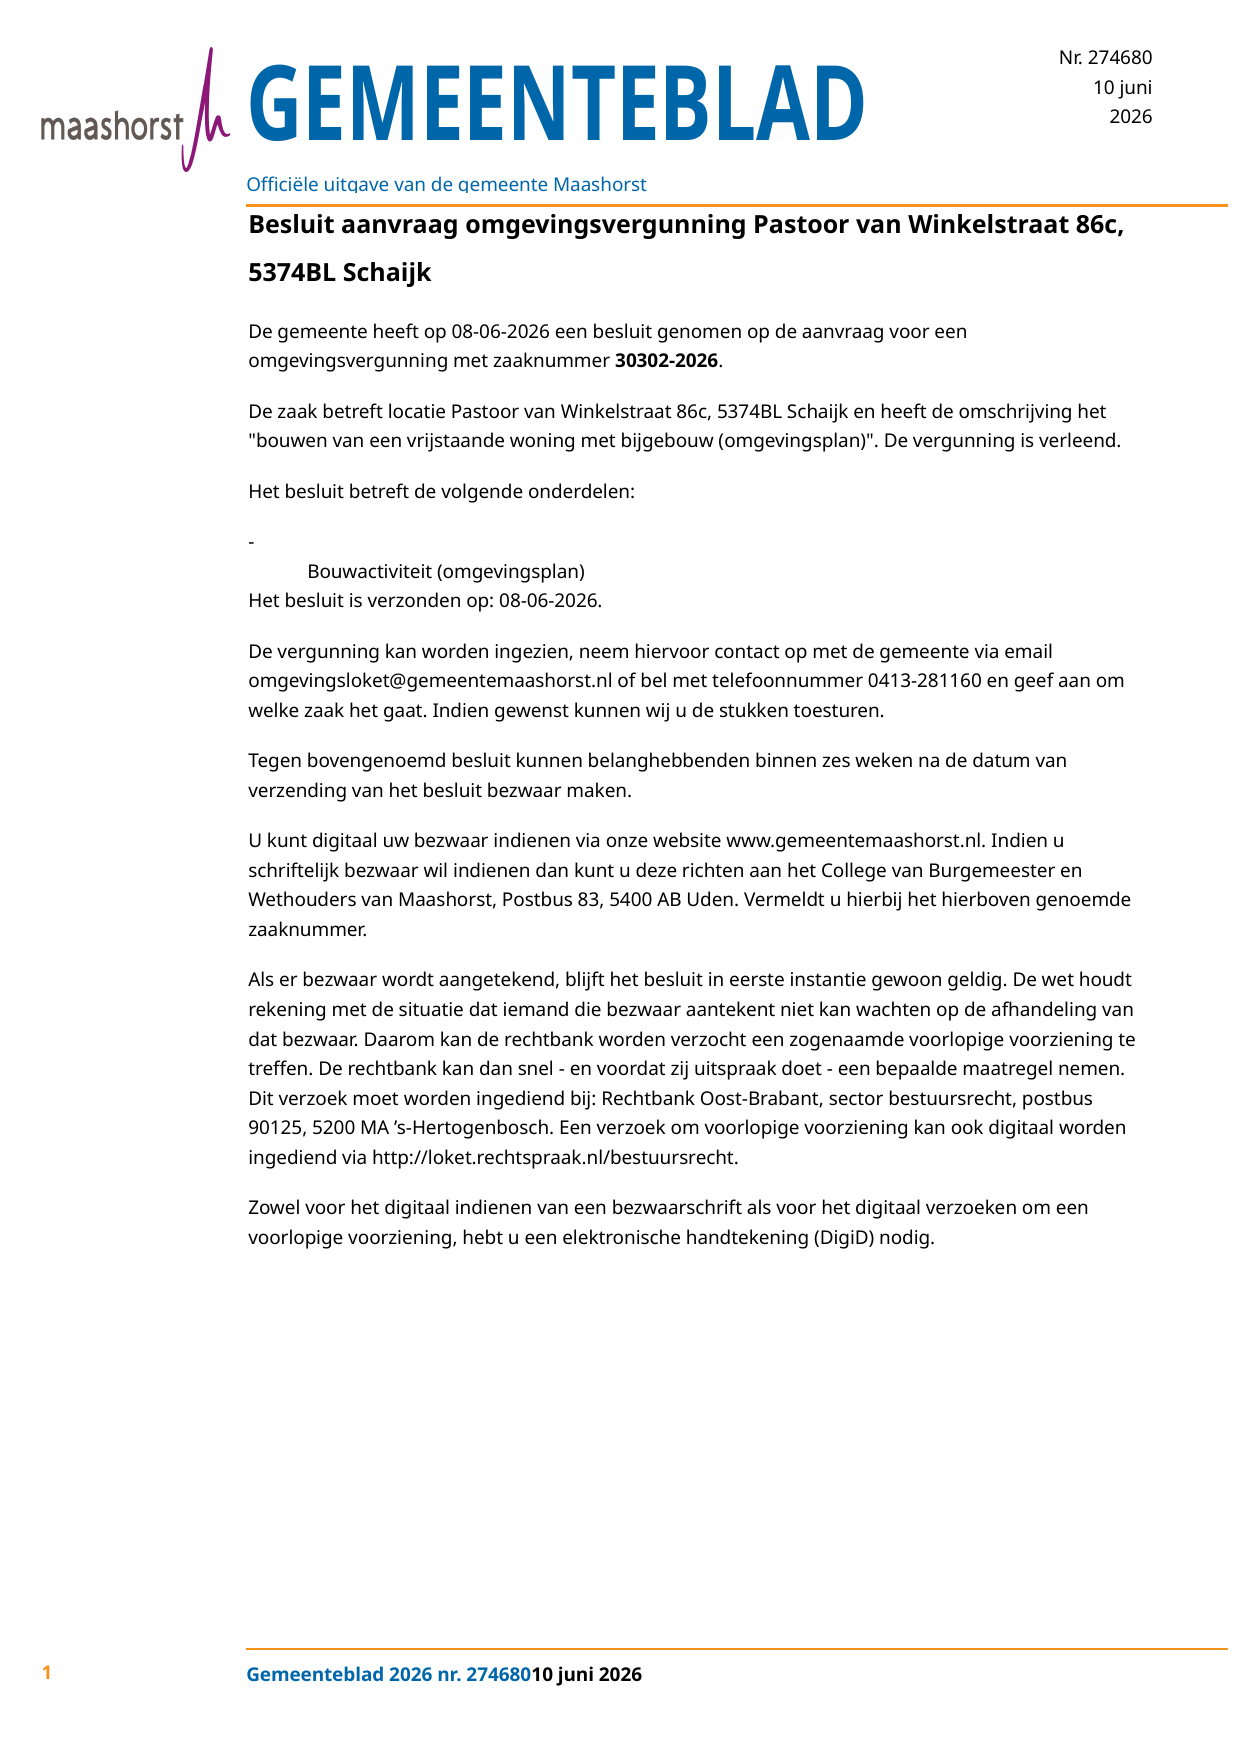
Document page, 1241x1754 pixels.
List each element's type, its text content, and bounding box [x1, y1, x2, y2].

list Bouwactiviteit (omgevingsplan) [248, 558, 1152, 584]
text Zowel voor het digitaal indienen van een bezwaarschrift als voor het digitaal verzoeken om een voorlopige voorziening, hebt u een elektronische handtekening (DigiD) nodig. [248, 1194, 1152, 1250]
picture [41, 47, 231, 172]
text Besluit aanvraag omgevingsvergunning Pastoor van Winkelstraat 86c, 5374BL Schaijk [248, 207, 1152, 288]
text De zaak betreft locatie Pastoor van Winkelstraat 86c, 5374BL Schaijk en heeft de omschrijving het "bouwen van een vrijstaande woning met bijgebouw (omgevingsplan)". De vergunning is verleend. [248, 398, 1152, 453]
text De vergunning kan worden ingezien, neem hiervoor contact op met de gemeente via email omgevingsloket@gemeentemaashorst.nl of bel met telefoonnummer 0413-281160 en geef aan om welke zaak het gaat. Indien gewenst kunnen wij u de stukken toesturen. [248, 638, 1152, 723]
text Het besluit betreft de volgende onderdelen: [248, 478, 1152, 504]
text Het besluit is verzonden op: 08-06-2026. [248, 587, 1152, 613]
text Als er bezwaar wordt aangetekend, blijft het besluit in eerste instantie gewoon geldig. De wet houdt rekening met de situatie dat iemand die bezwaar aantekent niet kan wachten op de afhandeling van dat bezwaar. Daarom kan de rechtbank worden verzocht een zogenaamde voorlopige voorziening te treffen. De rechtbank kan dan snel - en voordat zij uitspraak doet - een bepaalde maatregel nemen. Dit verzoek moet worden ingediend bij: Rechtbank Oost-Brabant, sector bestuursrecht, postbus 90125, 5200 MA ’s-Hertogenbosch. Een verzoek om voorlopige voorziening kan ook digitaal worden ingediend via http://loket.rechtspraak.nl/bestuursrecht. [248, 967, 1152, 1170]
text Tegen bovengenoemd besluit kunnen belanghebbenden binnen zes weken na de datum van verzending van het besluit bezwaar maken. [248, 747, 1152, 803]
text De gemeente heeft op 08-06-2026 een besluit genomen op de aanvraag voor een omgevingsvergunning met zaaknummer 30302-2026. [248, 318, 1152, 373]
text U kunt digitaal uw bezwaar indienen via onze website www.gemeentemaashorst.nl. Indien u schriftelijk bezwaar wil indienen dan kunt u deze richten aan het College van Burgemeester en Wethouders van Maashorst, Postbus 83, 5400 AB Uden. Vermeldt u hierbij het hierboven genoemde zaaknummer. [248, 827, 1152, 942]
